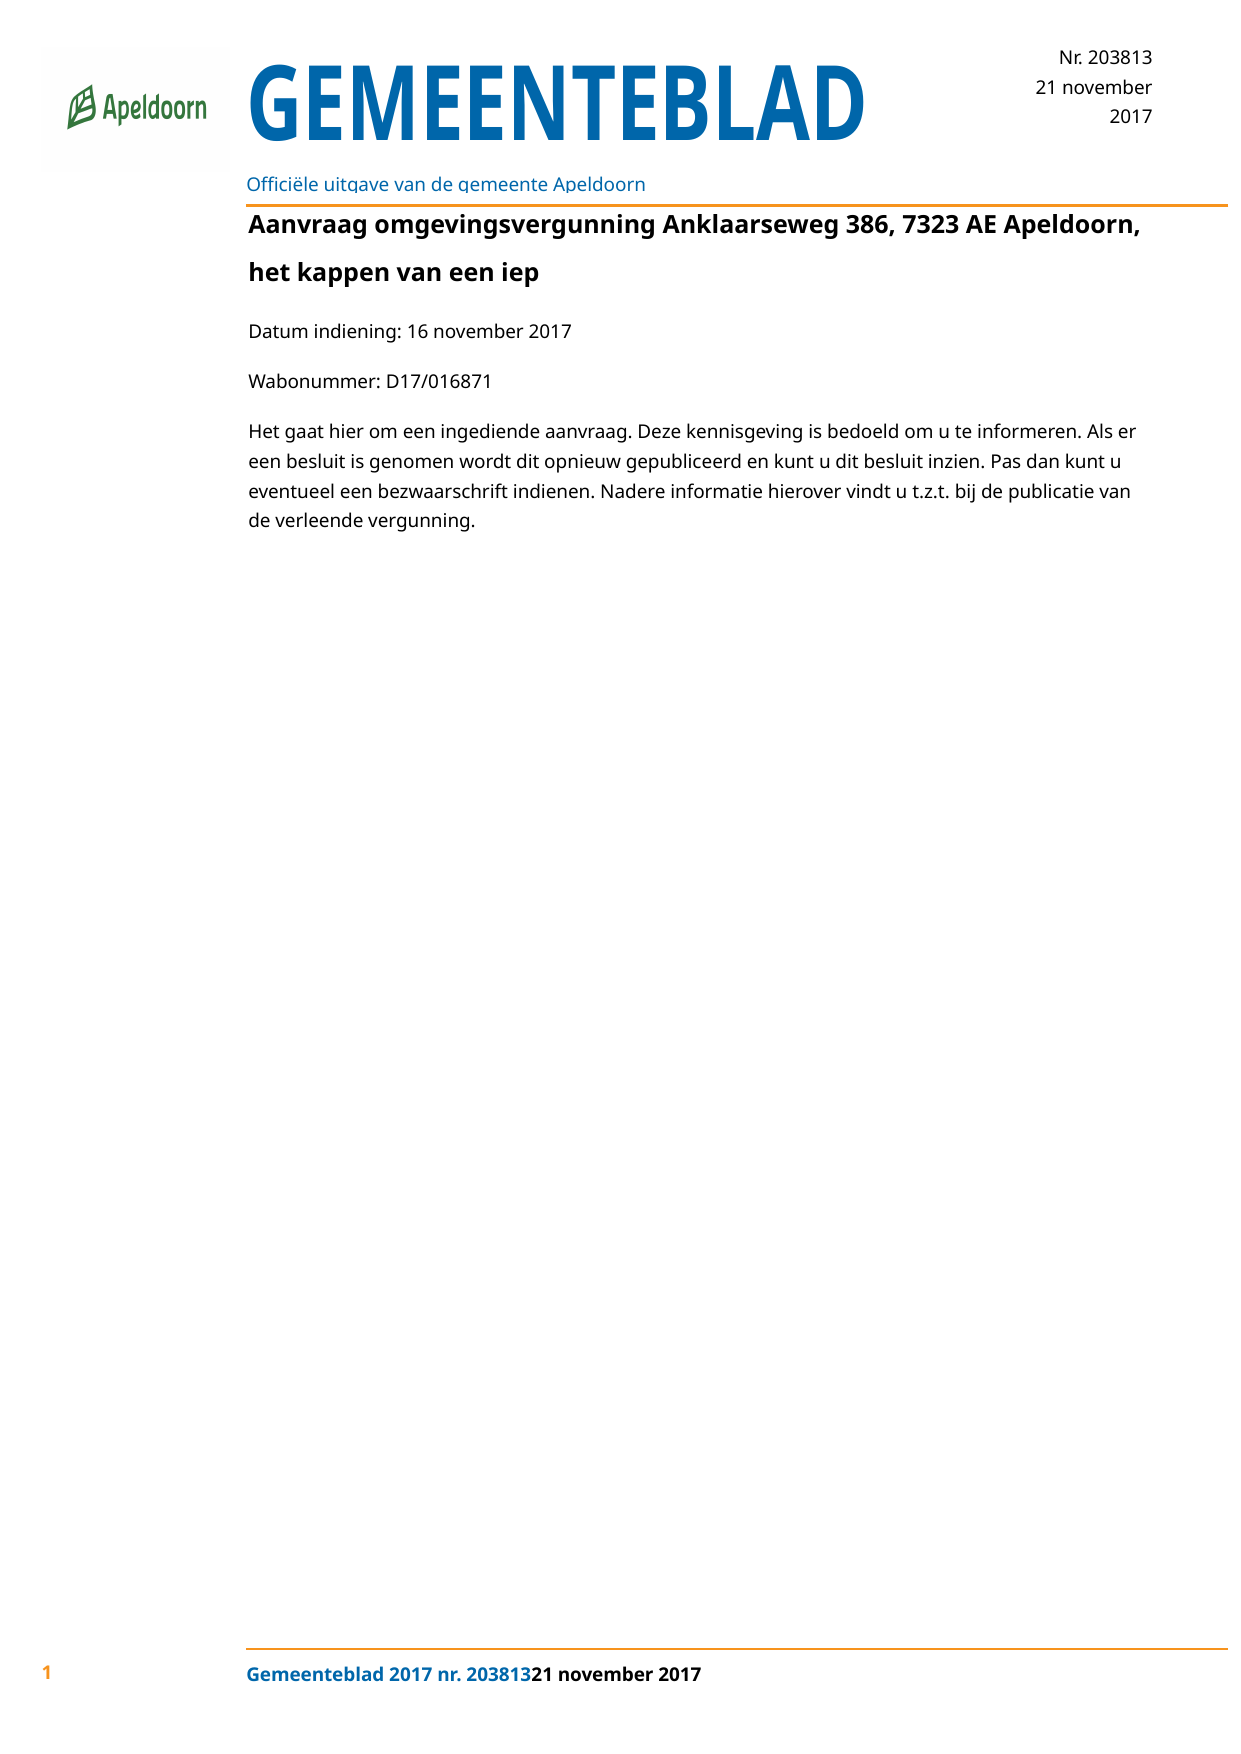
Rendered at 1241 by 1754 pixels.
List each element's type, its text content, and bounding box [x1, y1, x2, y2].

text Het gaat hier om een ingediende aanvraag. Deze kennisgeving is bedoeld om u te informeren. Als er een besluit is genomen wordt dit opnieuw gepubliceerd en kunt u dit besluit inzien. Pas dan kunt u eventueel een bezwaarschrift indienen. Nadere informatie hierover vindt u t.z.t. bij de publicatie van de verleende vergunning. [248, 419, 1152, 533]
picture [41, 47, 231, 172]
text Aanvraag omgevingsvergunning Anklaarseweg 386, 7323 AE Apeldoorn, het kappen van een iep [248, 207, 1152, 288]
text Wabonummer: D17/016871 [248, 368, 1152, 394]
text Datum indiening: 16 november 2017 [248, 318, 1152, 344]
